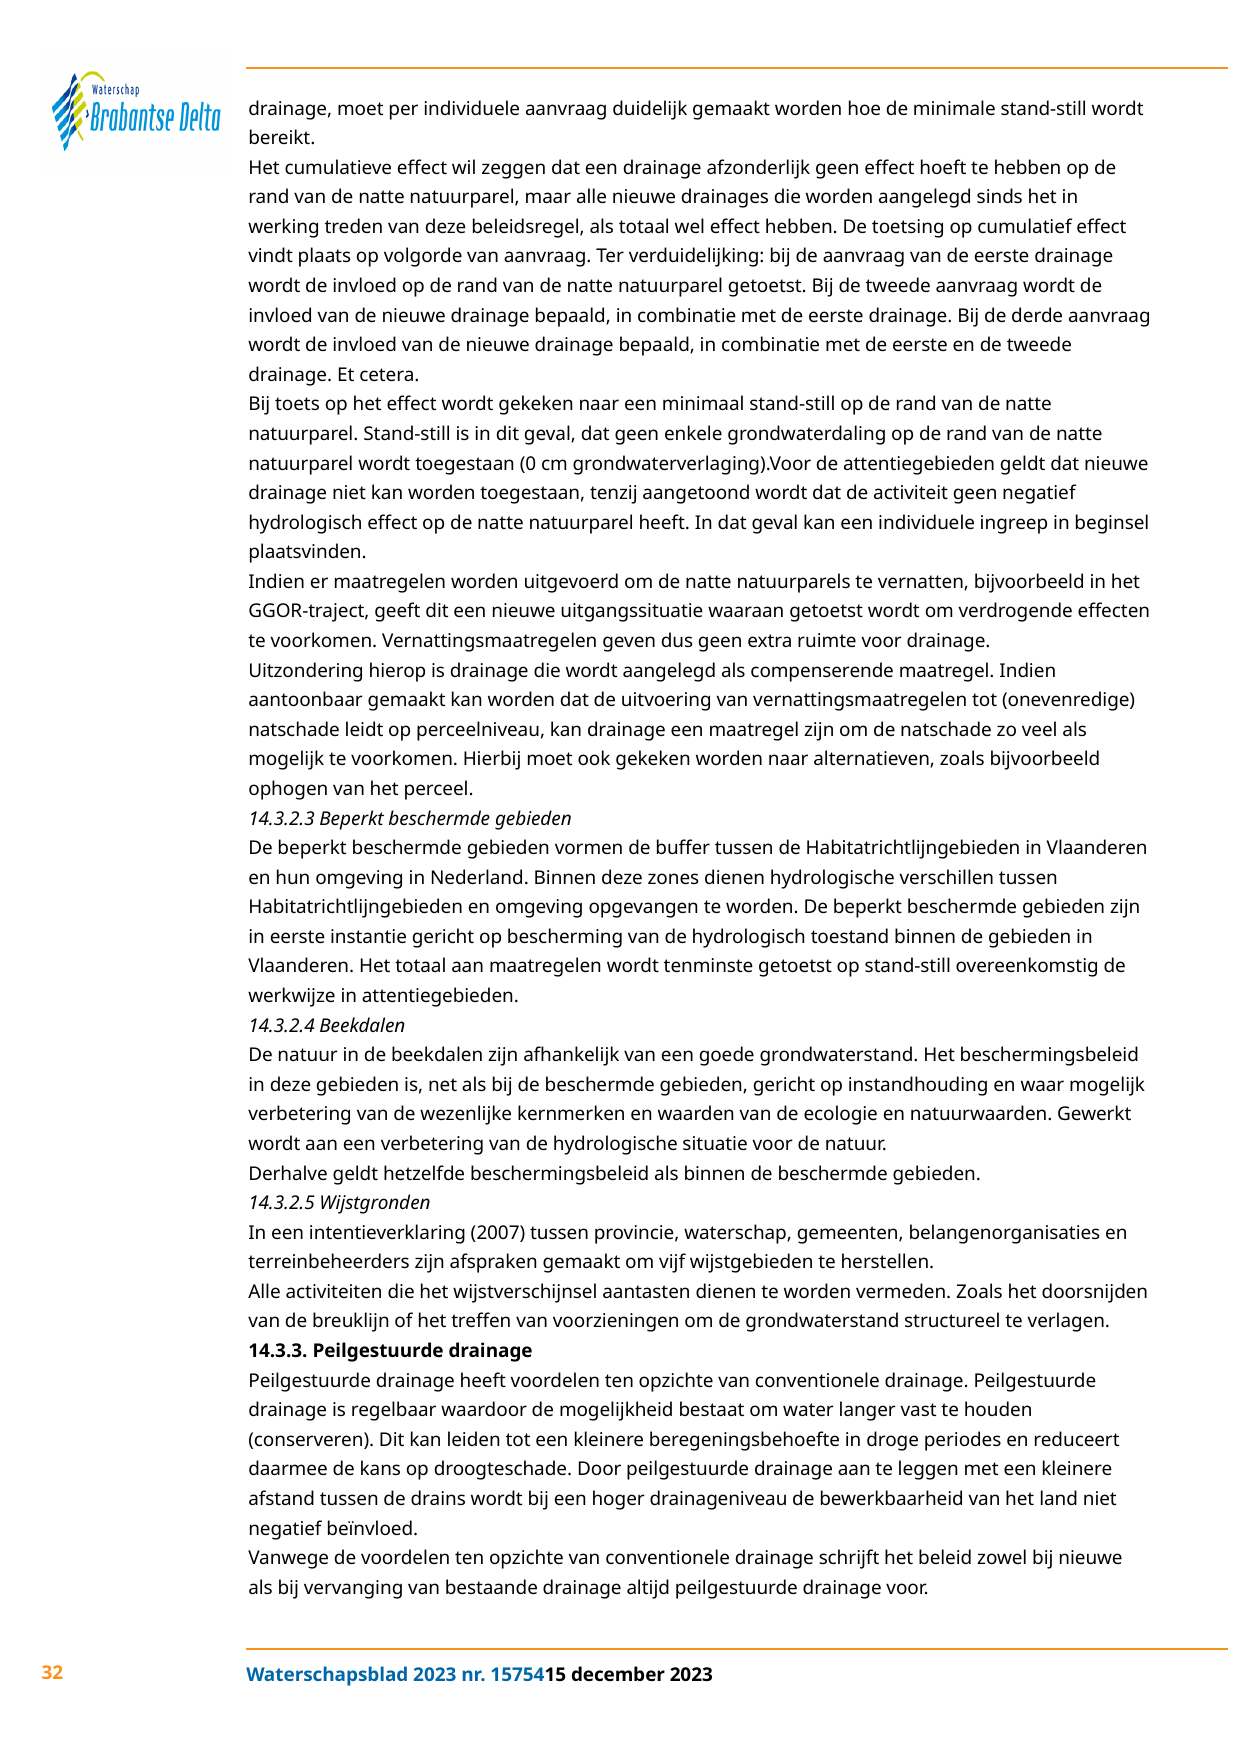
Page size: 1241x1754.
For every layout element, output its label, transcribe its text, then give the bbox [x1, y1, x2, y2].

text Derhalve geldt hetzelfde beschermingsbeleid als binnen de beschermde gebieden. [248, 1160, 1152, 1186]
text De natuur in de beekdalen zijn afhankelijk van een goede grondwaterstand. Het beschermingsbeleid in deze gebieden is, net als bij de beschermde gebieden, gericht op instandhouding en waar mogelijk verbetering van de wezenlijke kernmerken en waarden van de ecologie en natuurwaarden. Gewerkt wordt aan een verbetering van de hydrologische situatie voor de natuur. [248, 1041, 1152, 1156]
picture [41, 47, 231, 172]
text Bij toets op het effect wordt gekeken naar een minimaal stand-still op de rand van de natte natuurparel. Stand-still is in dit geval, dat geen enkele grondwaterdaling op de rand van de natte natuurparel wordt toegestaan (0 cm grondwaterverlaging).Voor de attentiegebieden geldt dat nieuwe drainage niet kan worden toegestaan, tenzij aangetoond wordt dat de activiteit geen negatief hydrologisch effect op de natte natuurparel heeft. In dat geval kan een individuele ingreep in beginsel plaatsvinden. [248, 391, 1152, 564]
text 14.3.2.4 Beekdalen [248, 1012, 1152, 1038]
text drainage, moet per individuele aanvraag duidelijk gemaakt worden hoe de minimale stand-still wordt bereikt. [248, 95, 1152, 150]
text Uitzondering hierop is drainage die wordt aangelegd als compenserende maatregel. Indien aantoonbaar gemaakt kan worden dat de uitvoering van vernattingsmaatregelen tot (onevenredige) natschade leidt op perceelniveau, kan drainage een maatregel zijn om de natschade zo veel als mogelijk te voorkomen. Hierbij moet ook gekeken worden naar alternatieven, zoals bijvoorbeeld ophogen van het perceel. [248, 657, 1152, 801]
text 14.3.3. Peilgestuurde drainage [248, 1337, 1152, 1363]
text Peilgestuurde drainage heeft voordelen ten opzichte van conventionele drainage. Peilgestuurde drainage is regelbaar waardoor de mogelijkheid bestaat om water langer vast te houden (conserveren). Dit kan leiden tot een kleinere beregeningsbehoefte in droge periodes en reduceert daarmee de kans op droogteschade. Door peilgestuurde drainage aan te leggen met een kleinere afstand tussen de drains wordt bij een hoger drainageniveau de bewerkbaarheid van het land niet negatief beïnvloed. [248, 1367, 1152, 1541]
text Het cumulatieve effect wil zeggen dat een drainage afzonderlijk geen effect hoeft te hebben op de rand van de natte natuurparel, maar alle nieuwe drainages die worden aangelegd sinds het in werking treden van deze beleidsregel, als totaal wel effect hebben. De toetsing op cumulatief effect vindt plaats op volgorde van aanvraag. Ter verduidelijking: bij de aanvraag van de eerste drainage wordt de invloed op de rand van de natte natuurparel getoetst. Bij de tweede aanvraag wordt de invloed van de nieuwe drainage bepaald, in combinatie met de eerste drainage. Bij de derde aanvraag wordt de invloed van de nieuwe drainage bepaald, in combinatie met de eerste en de tweede drainage. Et cetera. [248, 154, 1152, 387]
text 14.3.2.5 Wijstgronden [248, 1189, 1152, 1215]
text De beperkt beschermde gebieden vormen de buffer tussen de Habitatrichtlijngebieden in Vlaanderen en hun omgeving in Nederland. Binnen deze zones dienen hydrologische verschillen tussen Habitatrichtlijngebieden en omgeving opgevangen te worden. De beperkt beschermde gebieden zijn in eerste instantie gericht op bescherming van de hydrologisch toestand binnen de gebieden in Vlaanderen. Het totaal aan maatregelen wordt tenminste getoetst op stand-still overeenkomstig de werkwijze in attentiegebieden. [248, 834, 1152, 1008]
text Indien er maatregelen worden uitgevoerd om de natte natuurparels te vernatten, bijvoorbeeld in het GGOR-traject, geeft dit een nieuwe uitgangssituatie waaraan getoetst wordt om verdrogende effecten te voorkomen. Vernattingsmaatregelen geven dus geen extra ruimte voor drainage. [248, 568, 1152, 653]
text Vanwege de voordelen ten opzichte van conventionele drainage schrijft het beleid zowel bij nieuwe als bij vervanging van bestaande drainage altijd peilgestuurde drainage voor. [248, 1544, 1152, 1600]
text 14.3.2.3 Beperkt beschermde gebieden [248, 805, 1152, 831]
text In een intentieverklaring (2007) tussen provincie, waterschap, gemeenten, belangenorganisaties en terreinbeheerders zijn afspraken gemaakt om vijf wijstgebieden te herstellen. [248, 1219, 1152, 1274]
text Alle activiteiten die het wijstverschijnsel aantasten dienen te worden vermeden. Zoals het doorsnijden van de breuklijn of het treffen van voorzieningen om de grondwaterstand structureel te verlagen. [248, 1278, 1152, 1333]
